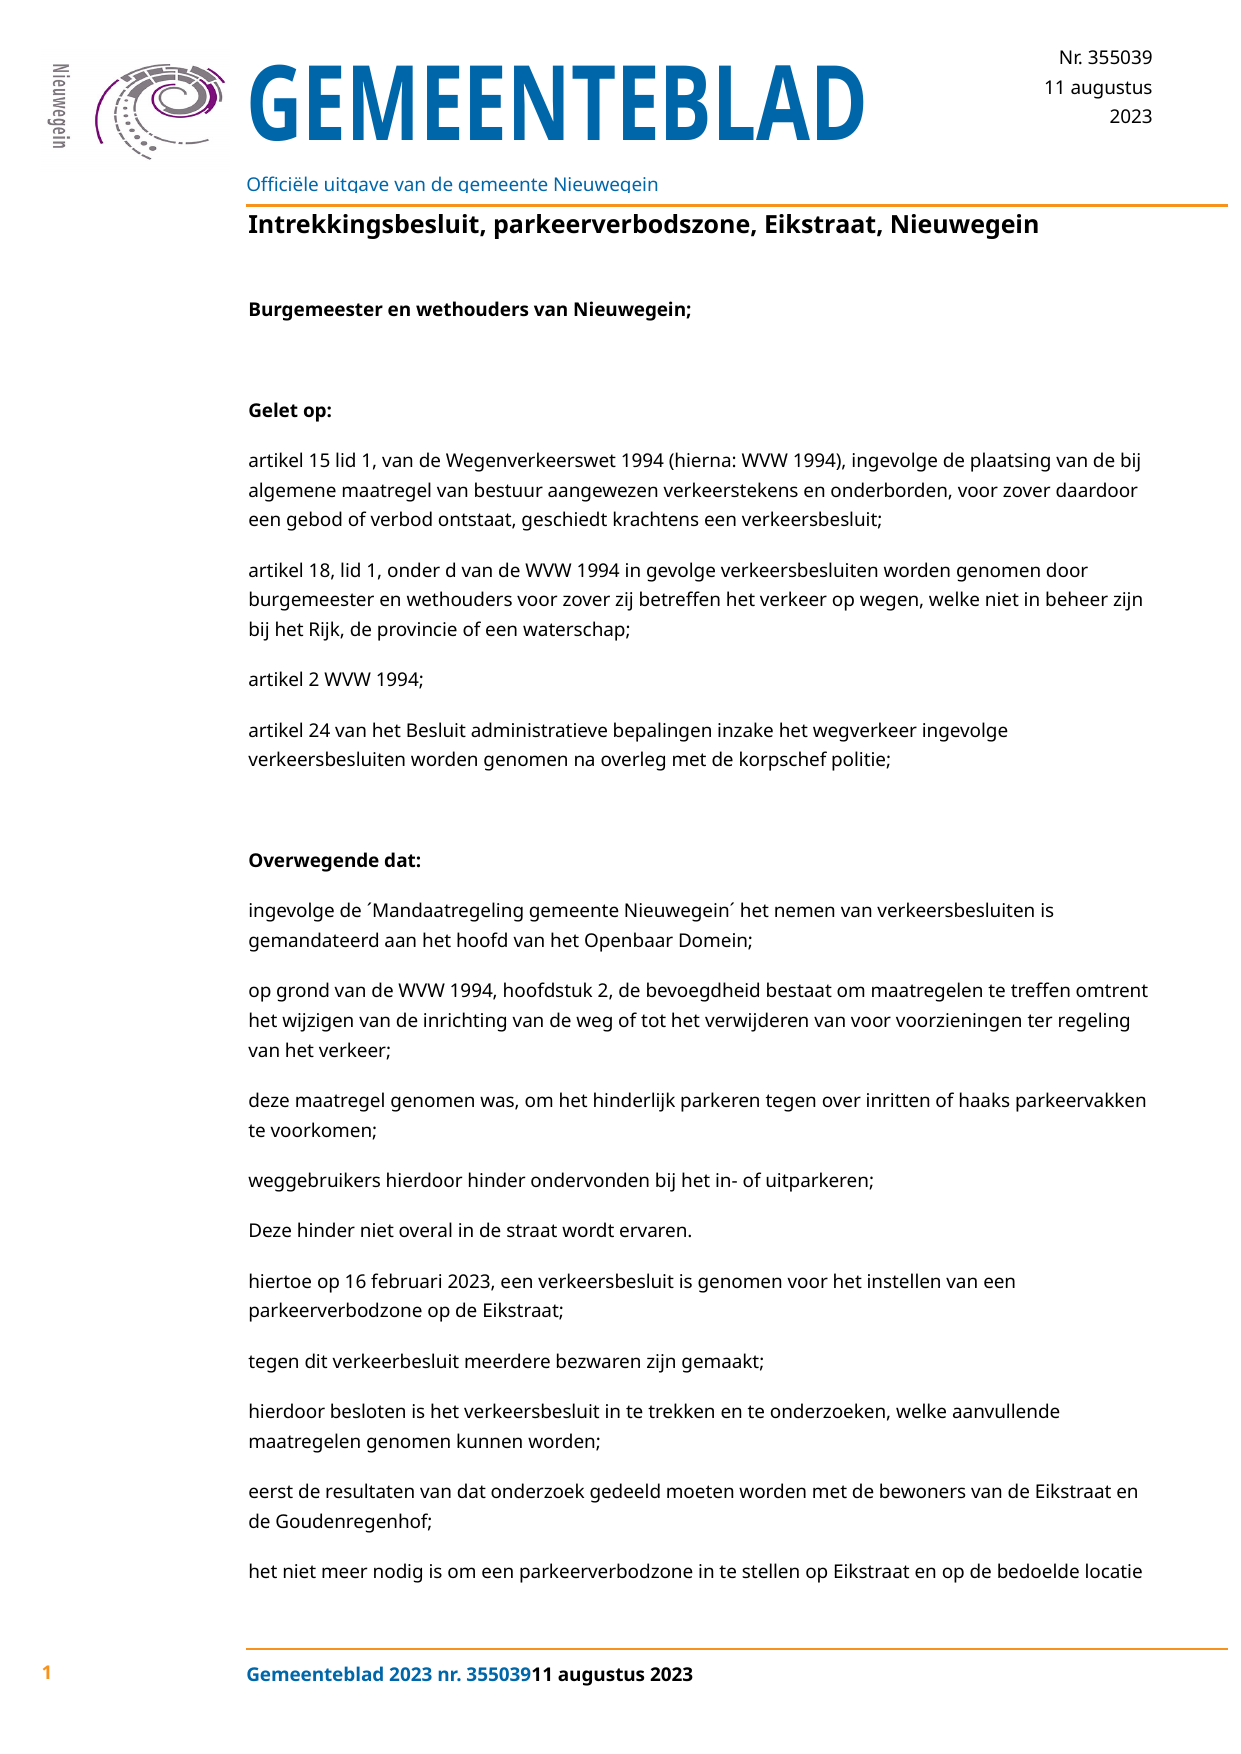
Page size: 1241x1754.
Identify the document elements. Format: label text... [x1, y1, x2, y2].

text hierdoor besloten is het verkeersbesluit in te trekken en te onderzoeken, welke aanvullende maatregelen genomen kunnen worden; [248, 1398, 1152, 1454]
text artikel 15 lid 1, van de Wegenverkeerswet 1994 (hierna: WVW 1994), ingevolge de plaatsing van de bij algemene maatregel van bestuur aangewezen verkeerstekens en onderborden, voor zover daardoor een gebod of verbod ontstaat, geschiedt krachtens een verkeersbesluit; [248, 447, 1152, 532]
text Gelet op: [248, 397, 1152, 423]
text deze maatregel genomen was, om het hinderlijk parkeren tegen over inritten of haaks parkeervakken te voorkomen; [248, 1087, 1152, 1143]
text artikel 24 van het Besluit administratieve bepalingen inzake het wegverkeer ingevolge verkeersbesluiten worden genomen na overleg met de korpschef politie; [248, 717, 1152, 772]
text Deze hinder niet overal in de straat wordt ervaren. [248, 1218, 1152, 1243]
text ingevolge de ´Mandaatregeling gemeente Nieuwegein´ het nemen van verkeersbesluiten is gemandateerd aan het hoofd van het Openbaar Domein; [248, 898, 1152, 953]
text Intrekkingsbesluit, parkeerverbodszone, Eikstraat, Nieuwegein [248, 207, 1152, 241]
text eerst de resultaten van dat onderzoek gedeeld moeten worden met de bewoners van de Eikstraat en de Goudenregenhof; [248, 1478, 1152, 1534]
text Burgemeester en wethouders van Nieuwegein; [248, 296, 1152, 322]
text weggebruikers hierdoor hinder ondervonden bij het in- of uitparkeren; [248, 1167, 1152, 1193]
text op grond van de WVW 1994, hoofdstuk 2, de bevoegdheid bestaat om maatregelen te treffen omtrent het wijzigen van de inrichting van de weg of tot het verwijderen van voor voorzieningen ter regeling van het verkeer; [248, 978, 1152, 1063]
text Overwegende dat: [248, 847, 1152, 873]
text tegen dit verkeerbesluit meerdere bezwaren zijn gemaakt; [248, 1348, 1152, 1374]
text hiertoe op 16 februari 2023, een verkeersbesluit is genomen voor het instellen van een parkeerverbodzone op de Eikstraat; [248, 1268, 1152, 1323]
text artikel 2 WVW 1994; [248, 666, 1152, 692]
picture [41, 47, 231, 172]
text het niet meer nodig is om een parkeerverbodzone in te stellen op Eikstraat en op de bedoelde locatie [248, 1558, 1152, 1584]
text artikel 18, lid 1, onder d van de WVW 1994 in gevolge verkeersbesluiten worden genomen door burgemeester en wethouders voor zover zij betreffen het verkeer op wegen, welke niet in beheer zijn bij het Rijk, de provincie of een waterschap; [248, 557, 1152, 642]
